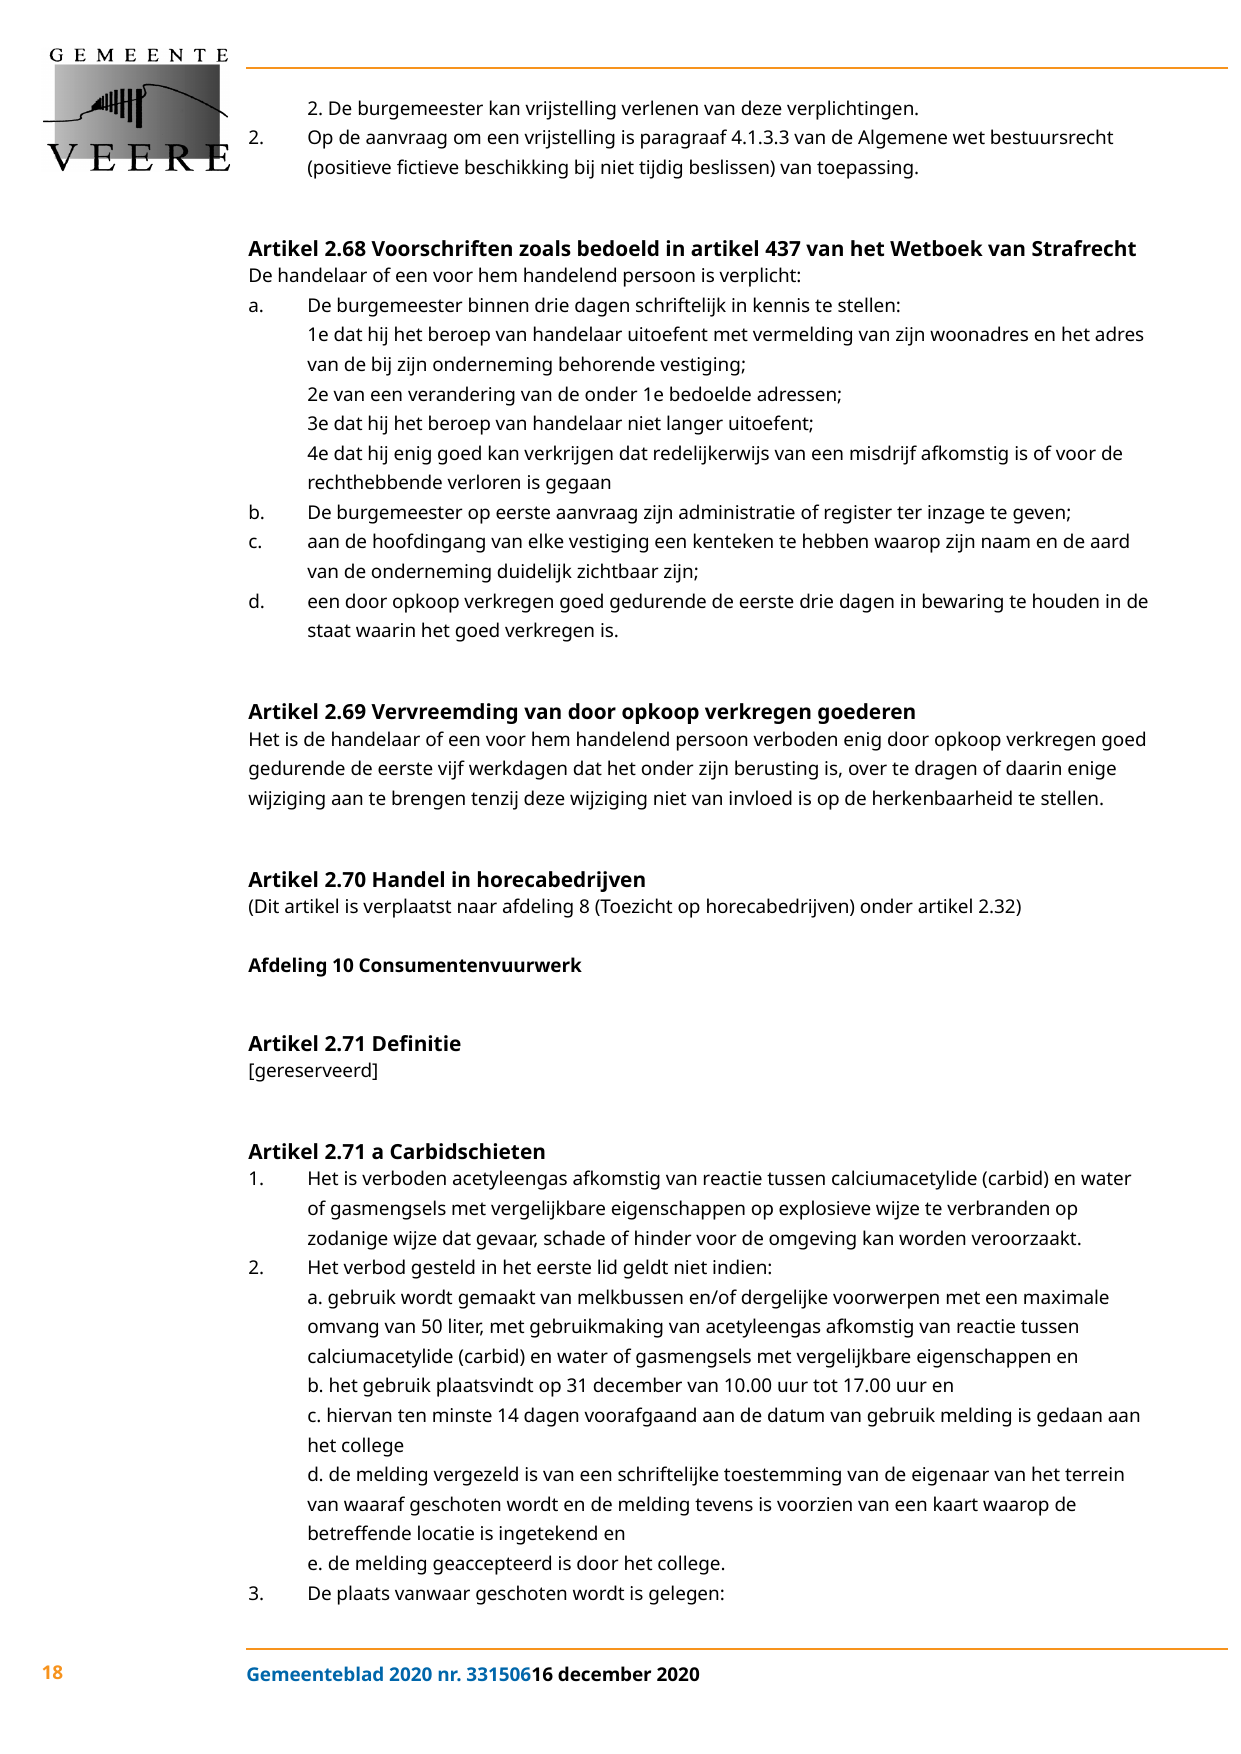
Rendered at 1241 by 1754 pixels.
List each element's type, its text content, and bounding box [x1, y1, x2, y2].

text Het is de handelaar of een voor hem handelend persoon verboden enig door opkoop verkregen goed gedurende de eerste vijf werkdagen dat het onder zijn berusting is, over te dragen of daarin enige wijziging aan te brengen tenzij deze wijziging niet van invloed is op de herkenbaarheid te stellen. [248, 726, 1152, 811]
list Het is verboden acetyleengas afkomstig van reactie tussen calciumacetylide (carbid) en water of gasmengsels met vergelijkbare eigenschappen op explosieve wijze te verbranden op zodanige wijze dat gevaar, schade of hinder voor de omgeving kan worden veroorzaakt. [248, 1166, 1152, 1251]
list 2e van een verandering van de onder 1e bedoelde adressen; [248, 381, 1152, 406]
list d. de melding vergezeld is van een schriftelijke toestemming van de eigenaar van het terrein van waaraf geschoten wordt en de melding tevens is voorzien van een kaart waarop de betreffende locatie is ingetekend en [248, 1461, 1152, 1546]
text [gereserveerd] [248, 1057, 1152, 1083]
list De burgemeester op eerste aanvraag zijn administratie of register ter inzage te geven; [248, 499, 1152, 525]
text De handelaar of een voor hem handelend persoon is verplicht: [248, 262, 1152, 288]
list a. gebruik wordt gemaakt van melkbussen en/of dergelijke voorwerpen met een maximale omvang van 50 liter, met gebruikmaking van acetyleengas afkomstig van reactie tussen calciumacetylide (carbid) en water of gasmengsels met vergelijkbare eigenschappen en [248, 1284, 1152, 1369]
list e. de melding geaccepteerd is door het college. [248, 1550, 1152, 1576]
picture [41, 47, 231, 172]
list c. hiervan ten minste 14 dagen voorafgaand aan de datum van gebruik melding is gedaan aan het college [248, 1402, 1152, 1458]
text (Dit artikel is verplaatst naar afdeling 8 (Toezicht op horecabedrijven) onder artikel 2.32) [248, 893, 1152, 919]
text Artikel 2.68 Voorschriften zoals bedoeld in artikel 437 van het Wetboek van Strafrecht [248, 234, 1152, 262]
text Artikel 2.71 a Carbidschieten [248, 1137, 1152, 1166]
text Artikel 2.70 Handel in horecabedrijven [248, 865, 1152, 893]
list Op de aanvraag om een vrijstelling is paragraaf 4.1.3.3 van de Algemene wet bestuursrecht (positieve fictieve beschikking bij niet tijdig beslissen) van toepassing. [248, 124, 1152, 180]
text Afdeling 10 Consumentenvuurwerk [248, 953, 1152, 978]
list 2. De burgemeester kan vrijstelling verlenen van deze verplichtingen. [248, 95, 1152, 121]
text Artikel 2.71 Definitie [248, 1029, 1152, 1057]
list b. het gebruik plaatsvindt op 31 december van 10.00 uur tot 17.00 uur en [248, 1373, 1152, 1398]
list een door opkoop verkregen goed gedurende de eerste drie dagen in bewaring te houden in de staat waarin het goed verkregen is. [248, 588, 1152, 643]
list 4e dat hij enig goed kan verkrijgen dat redelijkerwijs van een misdrijf afkomstig is of voor de rechthebbende verloren is gegaan [248, 440, 1152, 495]
list aan de hoofdingang van elke vestiging een kenteken te hebben waarop zijn naam en de aard van de onderneming duidelijk zichtbaar zijn; [248, 529, 1152, 584]
list Het verbod gesteld in het eerste lid geldt niet indien: [248, 1254, 1152, 1280]
list 1e dat hij het beroep van handelaar uitoefent met vermelding van zijn woonadres en het adres van de bij zijn onderneming behorende vestiging; [248, 322, 1152, 377]
list De burgemeester binnen drie dagen schriftelijk in kennis te stellen: [248, 292, 1152, 318]
list 3e dat hij het beroep van handelaar niet langer uitoefent; [248, 410, 1152, 436]
text Artikel 2.69 Vervreemding van door opkoop verkregen goederen [248, 697, 1152, 726]
list De plaats vanwaar geschoten wordt is gelegen: [248, 1580, 1152, 1606]
